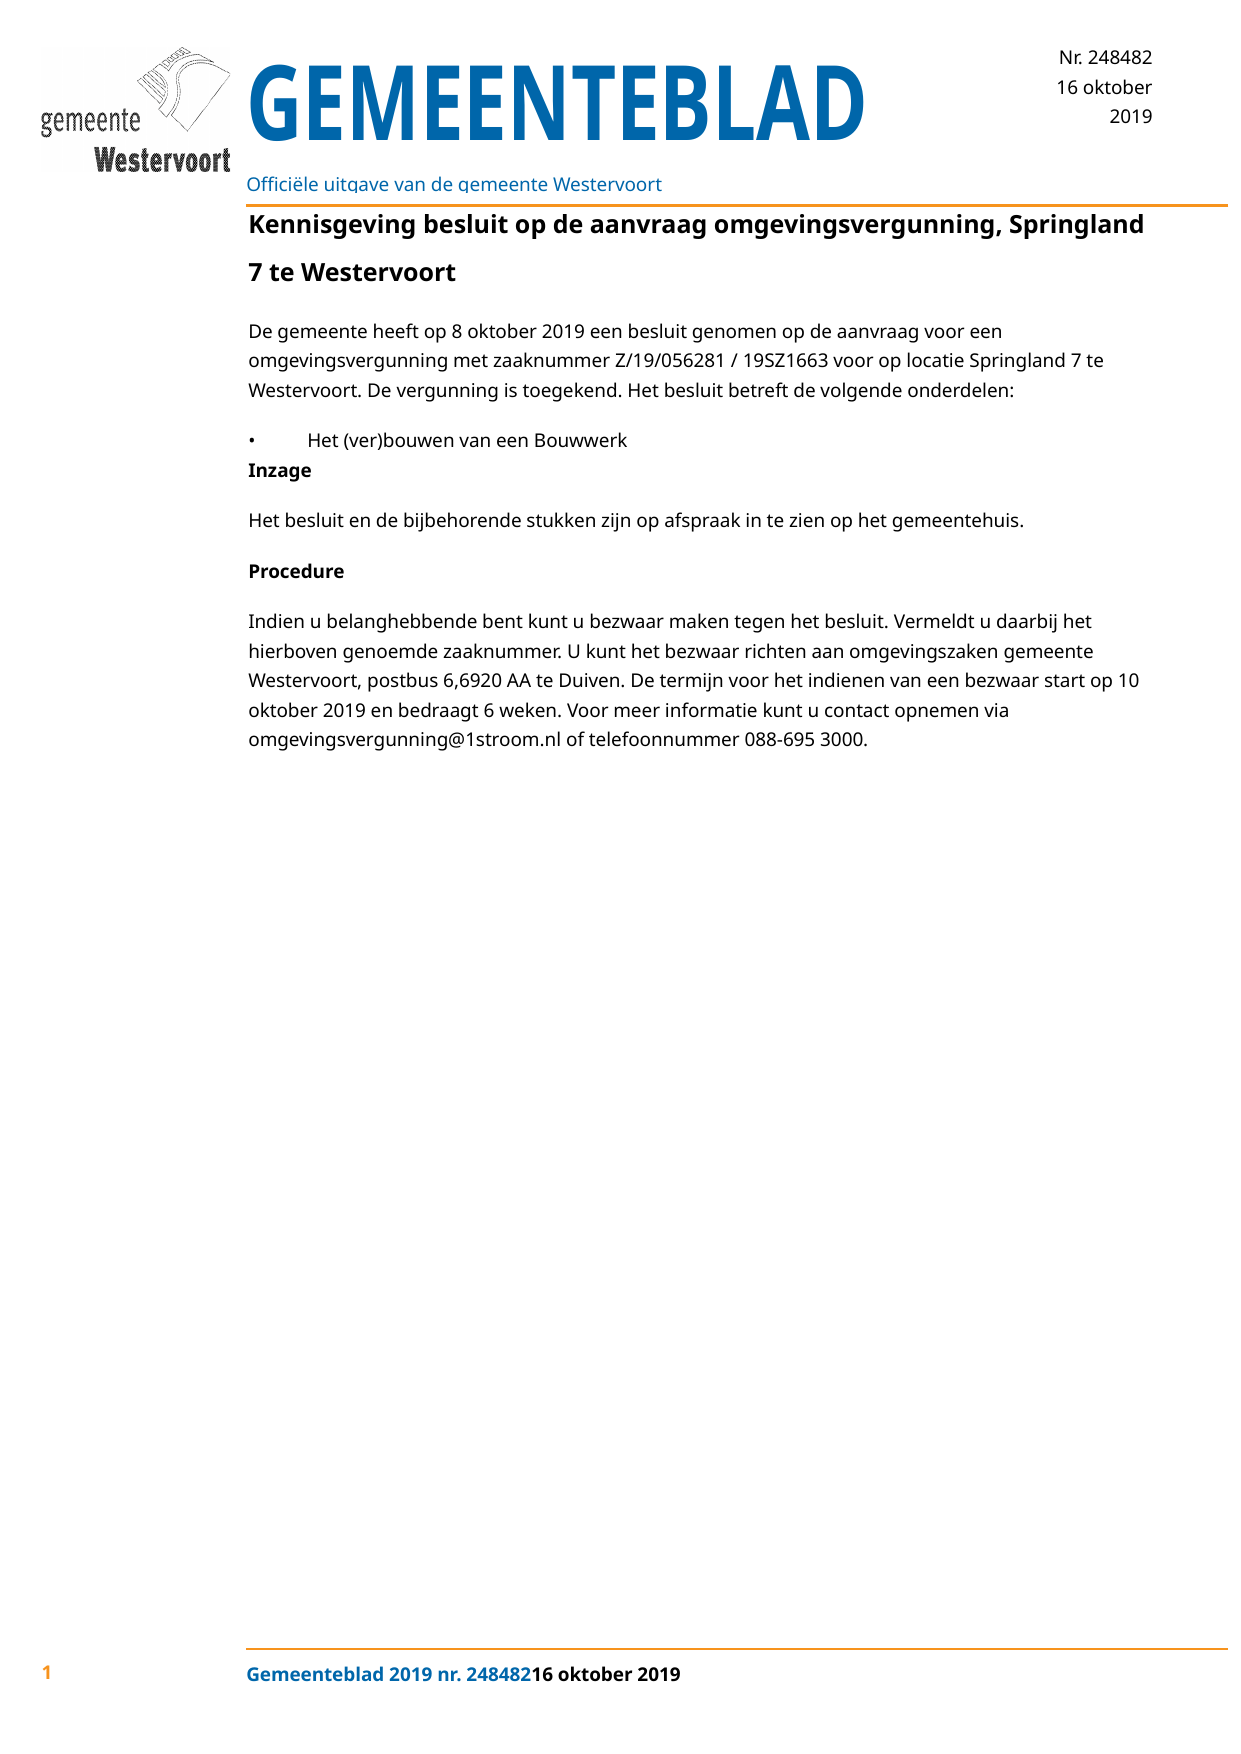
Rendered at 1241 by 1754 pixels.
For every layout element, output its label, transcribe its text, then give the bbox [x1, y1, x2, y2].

text Indien u belanghebbende bent kunt u bezwaar maken tegen het besluit. Vermeldt u daarbij het hierboven genoemde zaaknummer. U kunt het bezwaar richten aan omgevingszaken gemeente Westervoort, postbus 6,6920 AA te Duiven. De termijn voor het indienen van een bezwaar start op 10 oktober 2019 en bedraagt 6 weken. Voor meer informatie kunt u contact opnemen via omgevingsvergunning@1stroom.nl of telefoonnummer 088-695 3000. [248, 608, 1152, 752]
text Inzage [248, 457, 1152, 483]
text De gemeente heeft op 8 oktober 2019 een besluit genomen op de aanvraag voor een omgevingsvergunning met zaaknummer Z/19/056281 / 19SZ1663 voor op locatie Springland 7 te Westervoort. De vergunning is toegekend. Het besluit betreft de volgende onderdelen: [248, 318, 1152, 403]
picture [41, 47, 231, 172]
list Het (ver)bouwen van een Bouwwerk [248, 427, 1152, 453]
text Kennisgeving besluit op de aanvraag omgevingsvergunning, Springland 7 te Westervoort [248, 207, 1152, 288]
text Procedure [248, 558, 1152, 584]
text Het besluit en de bijbehorende stukken zijn op afspraak in te zien op het gemeentehuis. [248, 507, 1152, 533]
